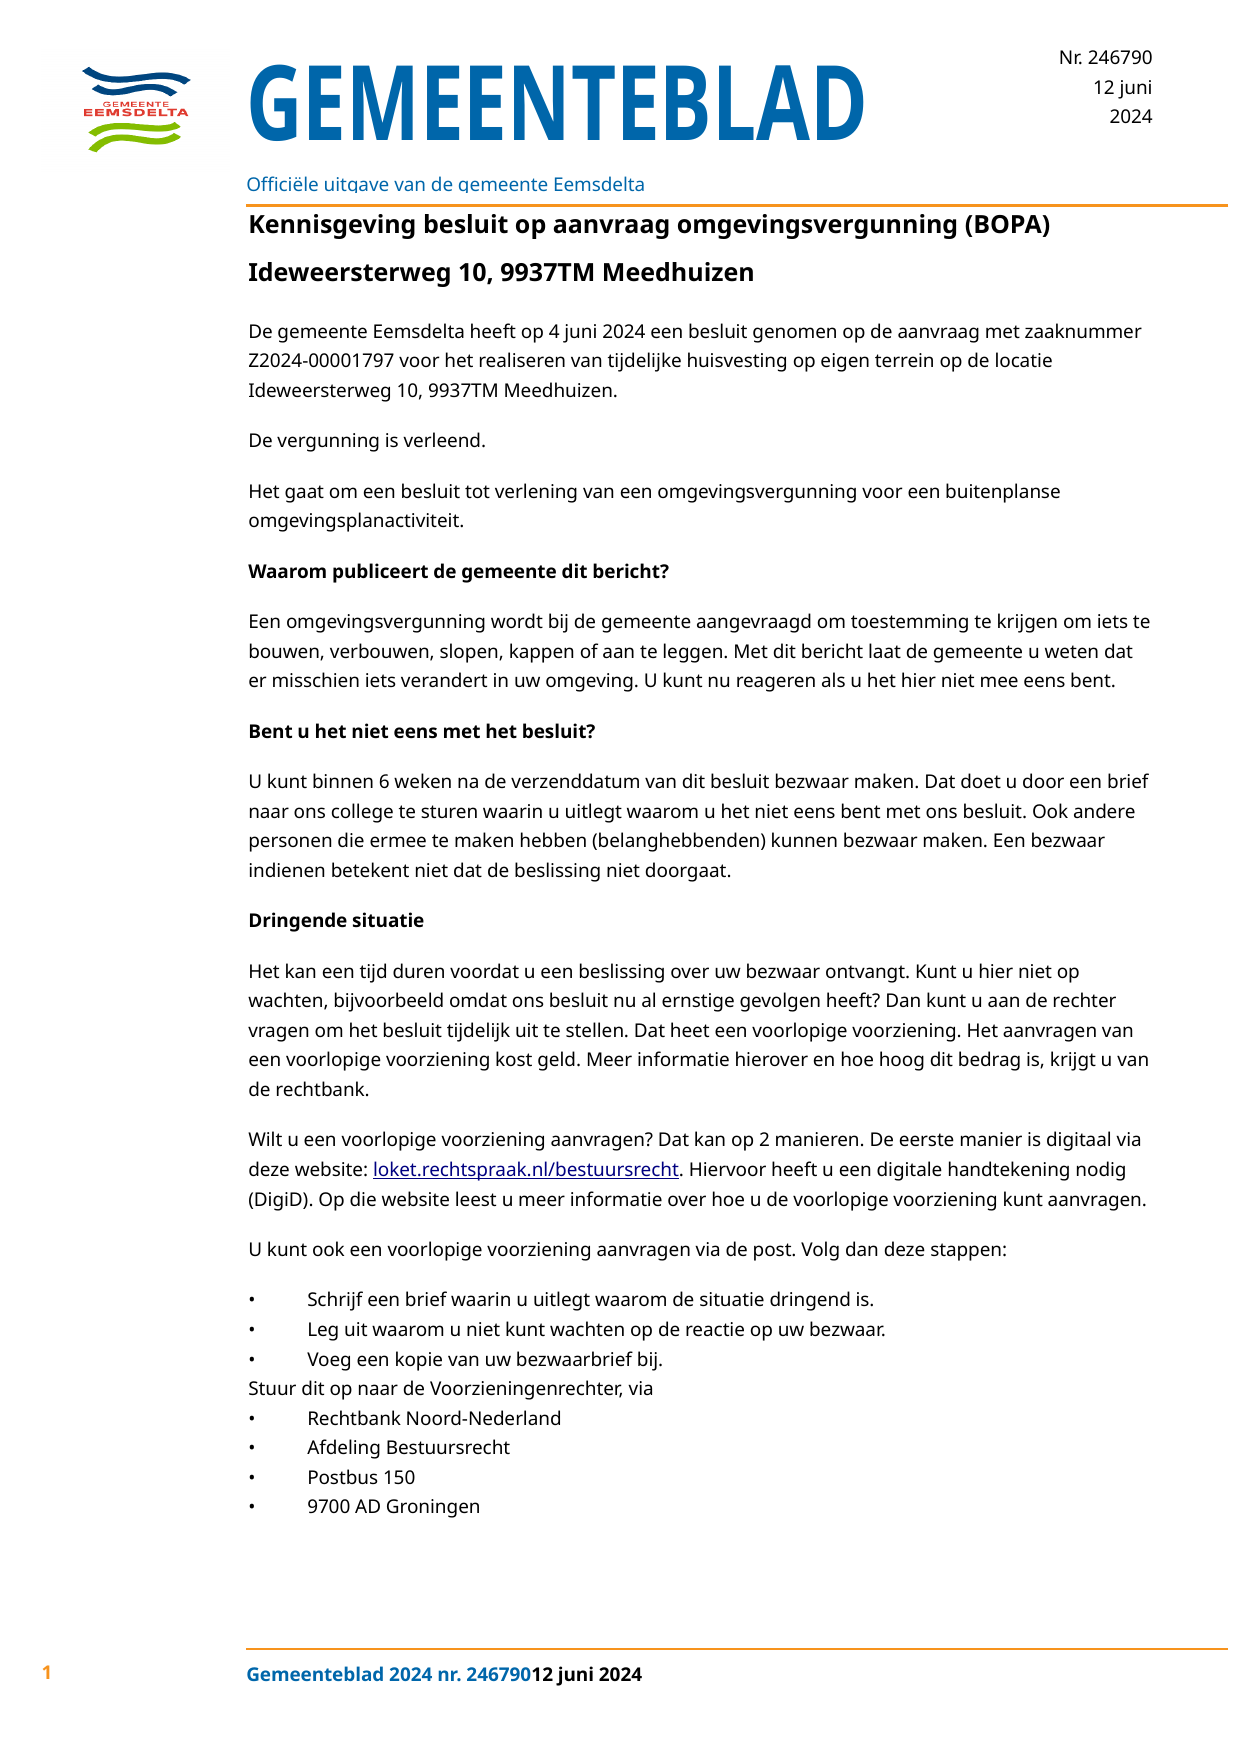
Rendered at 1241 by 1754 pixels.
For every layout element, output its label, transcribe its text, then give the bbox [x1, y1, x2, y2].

list Postbus 150 [248, 1464, 1152, 1490]
text Wilt u een voorlopige voorziening aanvragen? Dat kan op 2 manieren. De eerste manier is digitaal via deze website: loket.rechtspraak.nl/bestuursrecht. Hiervoor heeft u een digitale handtekening nodig (DigiD). Op die website leest u meer informatie over hoe u de voorlopige voorziening kunt aanvragen. [248, 1127, 1152, 1212]
text Waarom publiceert de gemeente dit bericht? [248, 558, 1152, 584]
list Afdeling Bestuursrecht [248, 1434, 1152, 1460]
text Een omgevingsvergunning wordt bij de gemeente aangevraagd om toestemming te krijgen om iets te bouwen, verbouwen, slopen, kappen of aan te leggen. Met dit bericht laat de gemeente u weten dat er misschien iets verandert in uw omgeving. U kunt nu reageren als u het hier niet mee eens bent. [248, 608, 1152, 693]
list 9700 AD Groningen [248, 1494, 1152, 1519]
text Kennisgeving besluit op aanvraag omgevingsvergunning (BOPA) Ideweersterweg 10, 9937TM Meedhuizen [248, 207, 1152, 288]
text Bent u het niet eens met het besluit? [248, 718, 1152, 744]
text Het gaat om een besluit tot verlening van een omgevingsvergunning voor een buitenplanse omgevingsplanactiviteit. [248, 478, 1152, 533]
text Dringende situatie [248, 907, 1152, 933]
text De vergunning is verleend. [248, 427, 1152, 453]
list Rechtbank Noord-Nederland [248, 1405, 1152, 1431]
text Het kan een tijd duren voordat u een beslissing over uw bezwaar ontvangt. Kunt u hier niet op wachten, bijvoorbeeld omdat ons besluit nu al ernstige gevolgen heeft? Dan kunt u aan de rechter vragen om het besluit tijdelijk uit te stellen. Dat heet een voorlopige voorziening. Het aanvragen van een voorlopige voorziening kost geld. Meer informatie hierover en hoe hoog dit bedrag is, krijgt u van de rechtbank. [248, 958, 1152, 1102]
text De gemeente Eemsdelta heeft op 4 juni 2024 een besluit genomen op de aanvraag met zaaknummer Z2024-00001797 voor het realiseren van tijdelijke huisvesting op eigen terrein op de locatie Ideweersterweg 10, 9937TM Meedhuizen. [248, 318, 1152, 403]
picture [41, 47, 231, 172]
text Stuur dit op naar de Voorzieningenrechter, via [248, 1375, 1152, 1401]
text U kunt ook een voorlopige voorziening aanvragen via de post. Volg dan deze stappen: [248, 1236, 1152, 1262]
list Schrijf een brief waarin u uitlegt waarom de situatie dringend is. [248, 1287, 1152, 1312]
text U kunt binnen 6 weken na de verzenddatum van dit besluit bezwaar maken. Dat doet u door een brief naar ons college te sturen waarin u uitlegt waarom u het niet eens bent met ons besluit. Ook andere personen die ermee te maken hebben (belanghebbenden) kunnen bezwaar maken. Een bezwaar indienen betekent niet dat de beslissing niet doorgaat. [248, 768, 1152, 883]
list Leg uit waarom u niet kunt wachten op de reactie op uw bezwaar. [248, 1316, 1152, 1342]
list Voeg een kopie van uw bezwaarbrief bij. [248, 1346, 1152, 1372]
